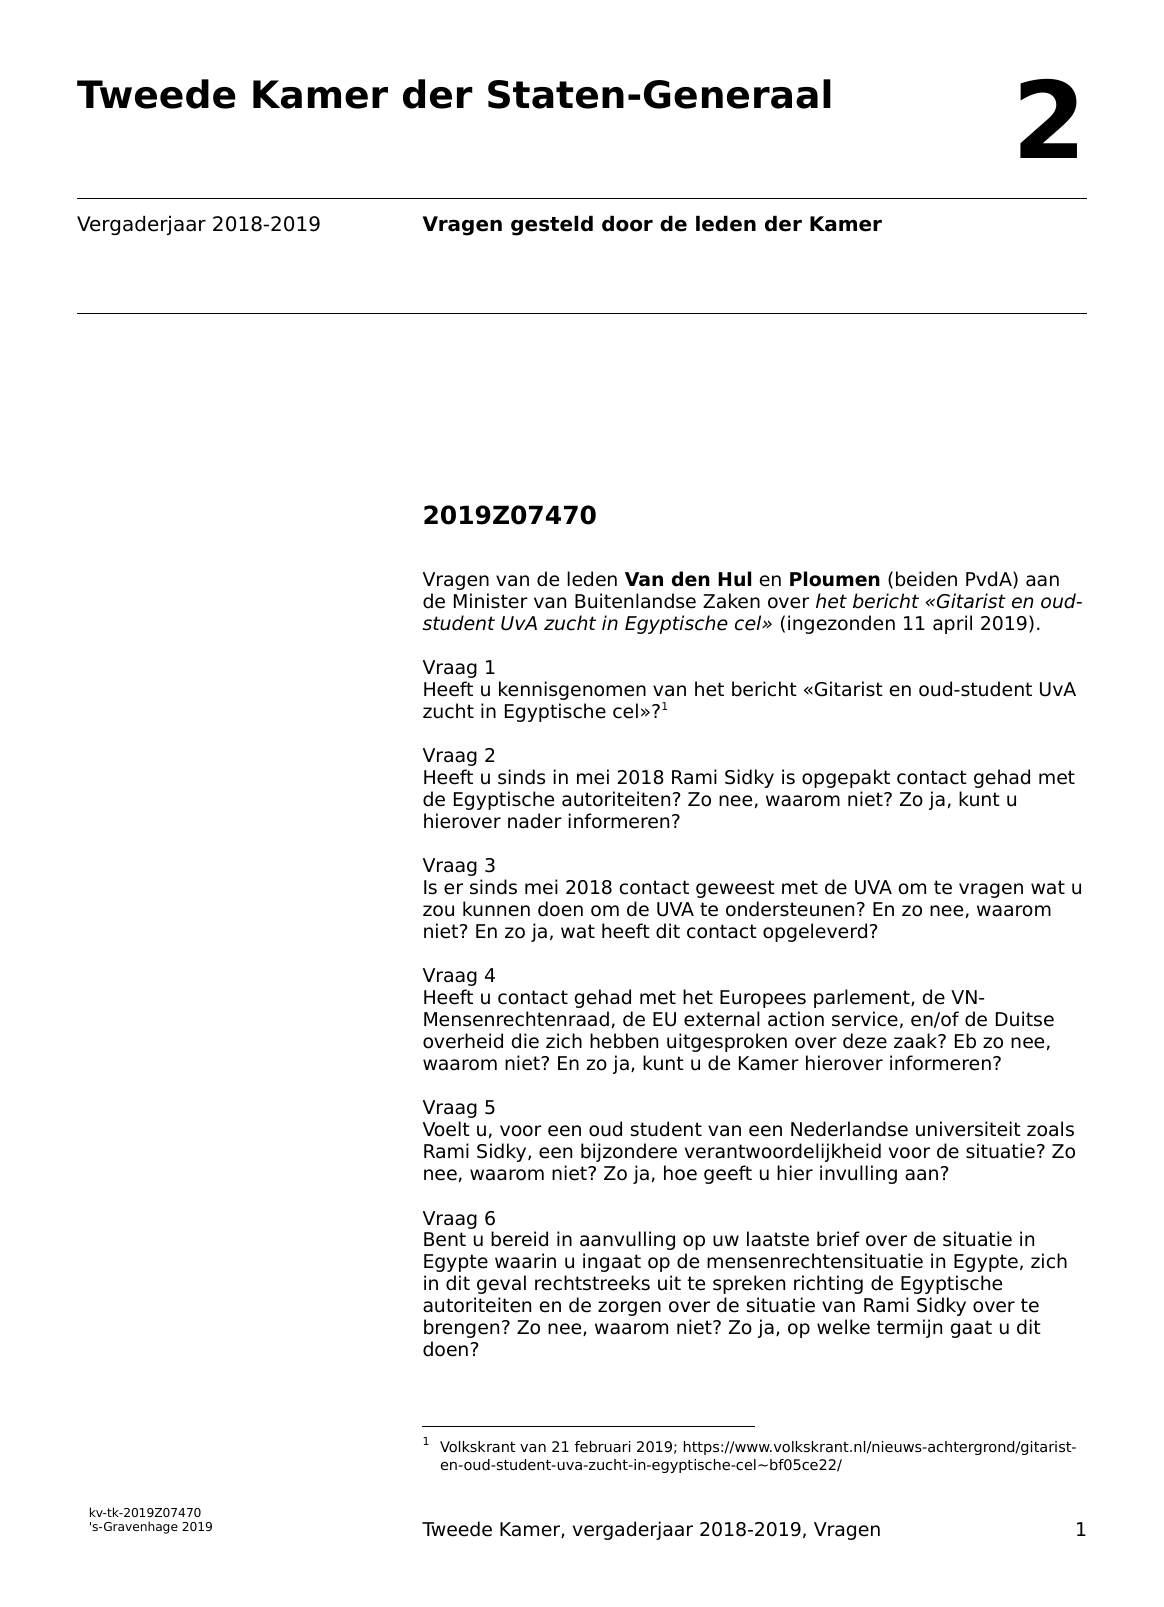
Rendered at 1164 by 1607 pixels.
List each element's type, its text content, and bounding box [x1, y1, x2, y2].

table_header Tweede Kamer der Staten-Generaal [77, 59, 886, 198]
text Bent u bereid in aanvulling op uw laatste brief over de situatie in Egypte waarin u ingaat op de mensenrechtensituatie in Egypte, zich in dit geval rechtstreeks uit te spreken richting de Egyptische autoriteiten en de zorgen over de situatie van Rami Sidky over te brengen? Zo nee, waarom niet? Zo ja, op welke termijn gaat u dit doen? [422, 1229, 1087, 1361]
text Volkskrant van 21 februari 2019; https://www.volkskrant.nl/nieuws-achtergrond/gitarist-en-oud-student-uva-zucht-in-egyptische-cel~bf05ce22/ [422, 1435, 1087, 1474]
text Heeft u sinds in mei 2018 Rami Sidky is opgepakt contact gehad met de Egyptische autoriteiten? Zo nee, waarom niet? Zo ja, kunt u hierover nader informeren? [422, 767, 1087, 833]
text Vraag 5 [422, 1097, 1087, 1119]
text Vragen van de leden Van den Hul en Ploumen (beiden PvdA) aan de Minister van Buitenlandse Zaken over het bericht «Gitarist en oud-student UvA zucht in Egyptische cel» (ingezonden 11 april 2019). [422, 569, 1087, 635]
text kv-tk-2019Z07470 [88, 1506, 323, 1520]
table_cell Vergaderjaar 2018-2019 [77, 199, 422, 313]
text Heeft u contact gehad met het Europees parlement, de VN-Mensenrechtenraad, de EU external action service, en/of de Duitse overheid die zich hebben uitgesproken over deze zaak? Eb zo nee, waarom niet? En zo ja, kunt u de Kamer hierover informeren? [422, 987, 1087, 1075]
table_cell Vragen gesteld door de leden der Kamer [422, 199, 1087, 313]
text 2019Z07470 [422, 501, 1087, 531]
text Vraag 6 [422, 1207, 1087, 1229]
text 's-Gravenhage 2019 [88, 1520, 323, 1534]
text Heeft u kennisgenomen van het bericht «Gitarist en oud-student UvA zucht in Egyptische cel»? [422, 679, 1087, 723]
text Is er sinds mei 2018 contact geweest met de UVA om te vragen wat u zou kunnen doen om de UVA te ondersteunen? En zo nee, waarom niet? En zo ja, wat heeft dit contact opgeleverd? [422, 877, 1087, 943]
text Vraag 3 [422, 855, 1087, 877]
text Vraag 2 [422, 745, 1087, 767]
text Vraag 4 [422, 965, 1087, 987]
text Voelt u, voor een oud student van een Nederlandse universiteit zoals Rami Sidky, een bijzondere verantwoordelijkheid voor de situatie? Zo nee, waarom niet? Zo ja, hoe geeft u hier invulling aan? [422, 1119, 1087, 1185]
text Vraag 1 [422, 657, 1087, 679]
table_header 2 [886, 59, 1087, 198]
